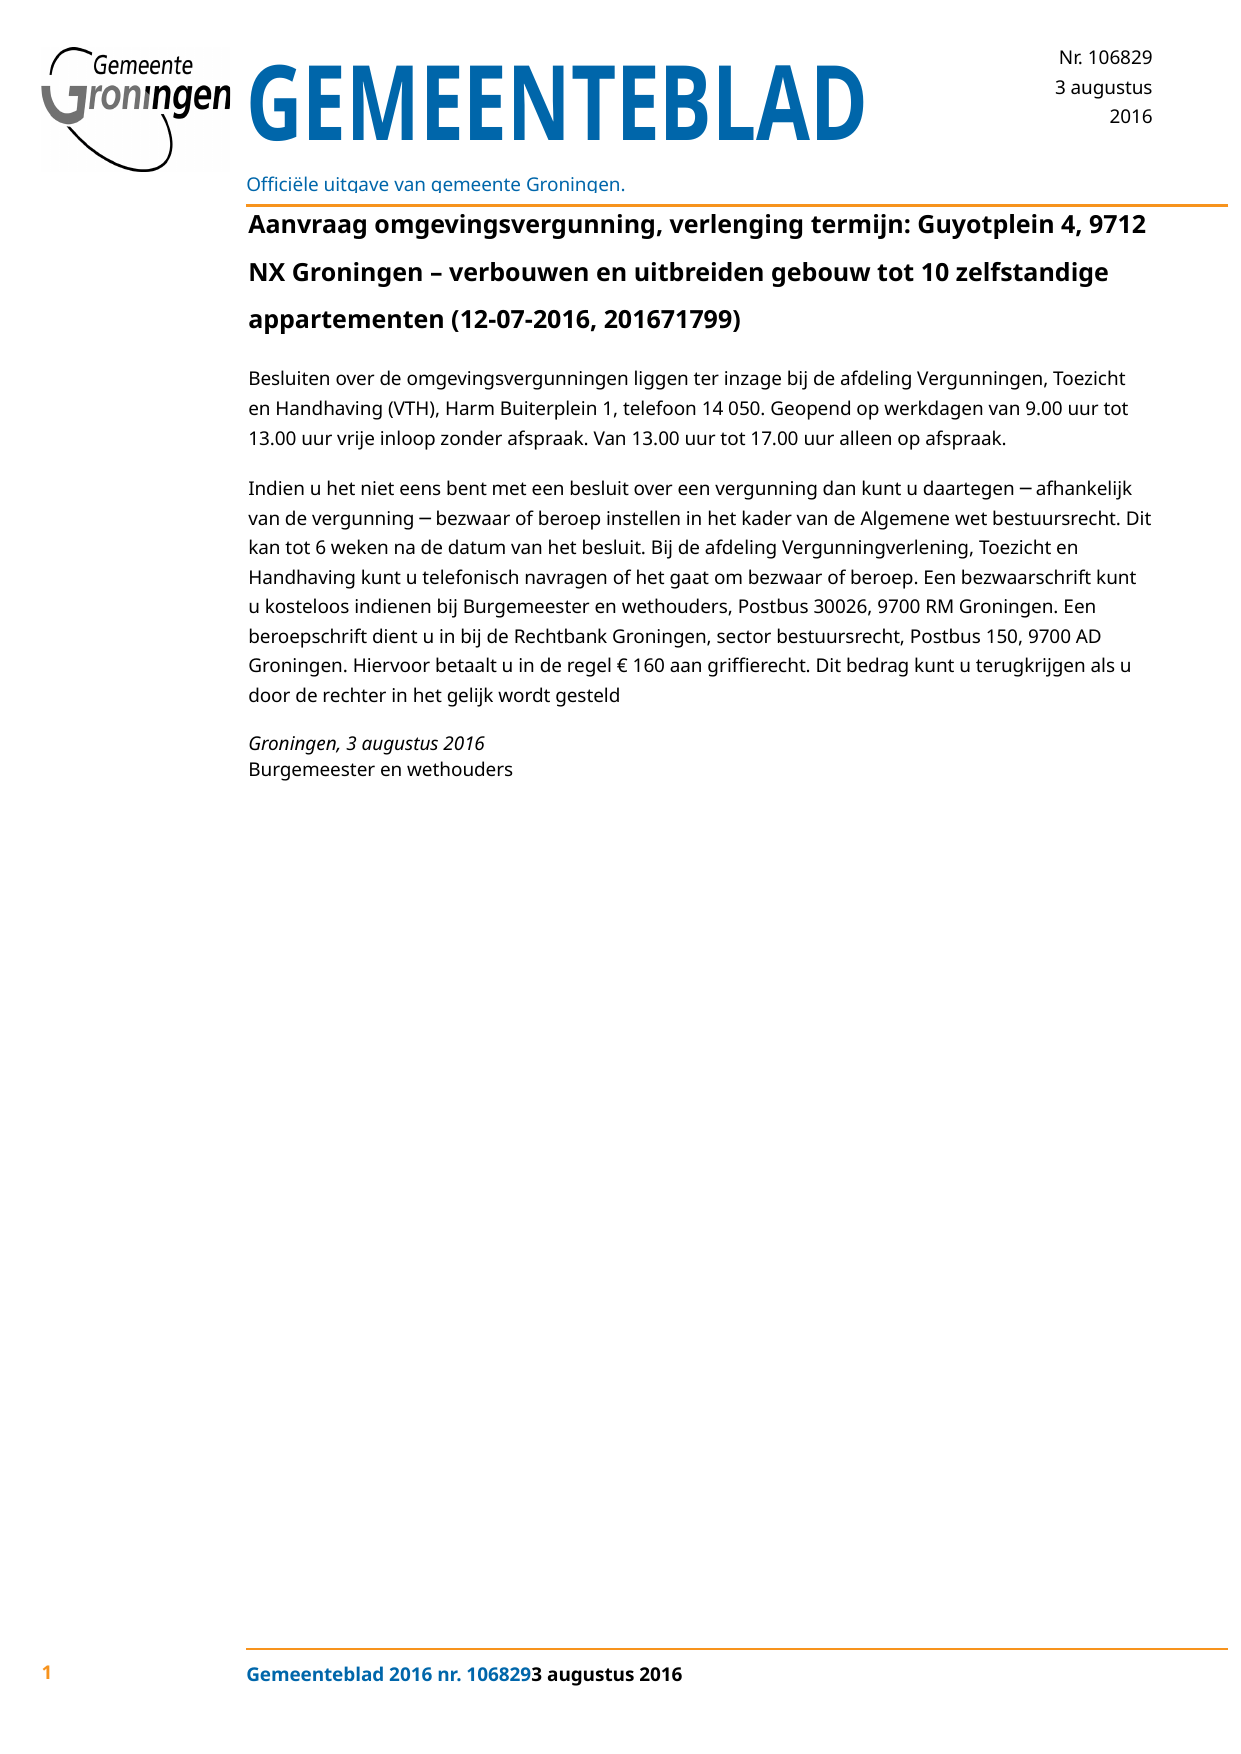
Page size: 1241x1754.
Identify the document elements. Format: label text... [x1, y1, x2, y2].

text Besluiten over de omgevingsvergunningen liggen ter inzage bij de afdeling Vergunningen, Toezicht en Handhaving (VTH), Harm Buiterplein 1, telefoon 14 050. Geopend op werkdagen van 9.00 uur tot 13.00 uur vrije inloop zonder afspraak. Van 13.00 uur tot 17.00 uur alleen op afspraak. [248, 366, 1152, 450]
text Aanvraag omgevingsvergunning, verlenging termijn: Guyotplein 4, 9712 NX Groningen – verbouwen en uitbreiden gebouw tot 10 zelfstandige appartementen (12-07-2016, 201671799) [248, 207, 1152, 336]
picture [41, 47, 231, 172]
text Groningen, 3 augustus 2016 [248, 730, 1152, 756]
text Indien u het niet eens bent met een besluit over een vergunning dan kunt u daartegen ─ afhankelijk van de vergunning ─ bezwaar of beroep instellen in het kader van de Algemene wet bestuursrecht. Dit kan tot 6 weken na de datum van het besluit. Bij de afdeling Vergunningverlening, Toezicht en Handhaving kunt u telefonisch navragen of het gaat om bezwaar of beroep. Een bezwaarschrift kunt u kosteloos indienen bij Burgemeester en wethouders, Postbus 30026, 9700 RM Groningen. Een beroepschrift dient u in bij de Rechtbank Groningen, sector bestuursrecht, Postbus 150, 9700 AD Groningen. Hiervoor betaalt u in de regel € 160 aan griffierecht. Dit bedrag kunt u terugkrijgen als u door de rechter in het gelijk wordt gesteld [248, 475, 1152, 708]
text Burgemeester en wethouders [248, 756, 1152, 781]
